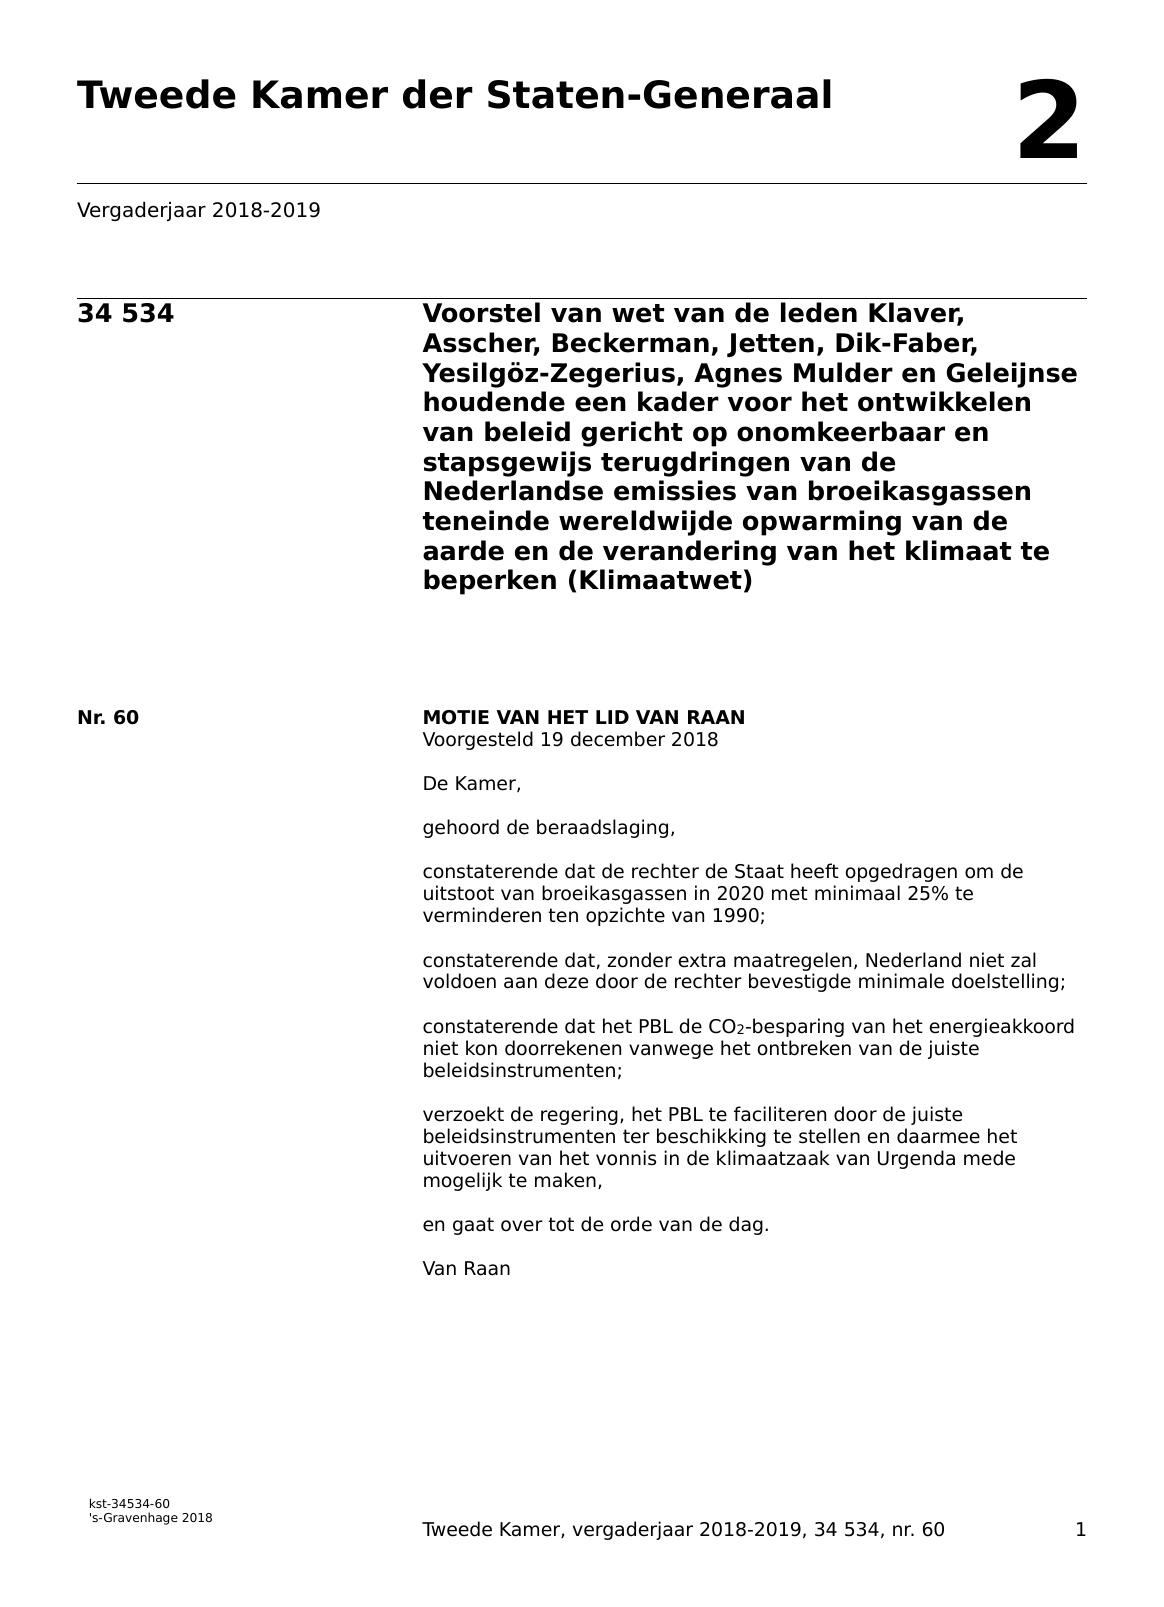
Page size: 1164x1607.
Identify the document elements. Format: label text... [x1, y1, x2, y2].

table_header Tweede Kamer der Staten-Generaal [77, 59, 886, 183]
table_cell Vergaderjaar 2018-2019 [77, 184, 1087, 298]
subtitle Nr. 60 MOTIE VAN HET LID VAN RAAN [77, 707, 1087, 729]
text kst-34534-60 [88, 1497, 323, 1511]
text constaterende dat de rechter de Staat heeft opgedragen om de uitstoot van broeikasgassen in 2020 met minimaal 25% te verminderen ten opzichte van 1990; [422, 861, 1087, 927]
table_header 2 [886, 59, 1087, 183]
subtitle 34 534 Voorstel van wet van de leden Klaver, Asscher, Beckerman, Jetten, Dik-Faber, Yesilgöz-Zegerius, Agnes Mulder en Geleijnse houdende een kader voor het ontwikkelen van beleid gericht op onomkeerbaar en stapsgewijs terugdringen van de Nederlandse emissies van broeikasgassen teneinde wereldwijde opwarming van de aarde en de verandering van het klimaat te beperken (Klimaatwet) [77, 299, 1087, 596]
text Voorgesteld 19 december 2018 [422, 729, 1087, 751]
text Van Raan [422, 1258, 1087, 1280]
text constaterende dat het PBL de CO2-besparing van het energieakkoord niet kon doorrekenen vanwege het ontbreken van de juiste beleidsinstrumenten; [422, 1016, 1087, 1082]
text verzoekt de regering, het PBL te faciliteren door de juiste beleidsinstrumenten ter beschikking te stellen en daarmee het uitvoeren van het vonnis in de klimaatzaak van Urgenda mede mogelijk te maken, [422, 1104, 1087, 1192]
text De Kamer, [422, 773, 1087, 795]
text constaterende dat, zonder extra maatregelen, Nederland niet zal voldoen aan deze door de rechter bevestigde minimale doelstelling; [422, 949, 1087, 993]
text 's-Gravenhage 2018 [88, 1511, 323, 1525]
text gehoord de beraadslaging, [422, 817, 1087, 839]
text en gaat over tot de orde van de dag. [422, 1214, 1087, 1236]
